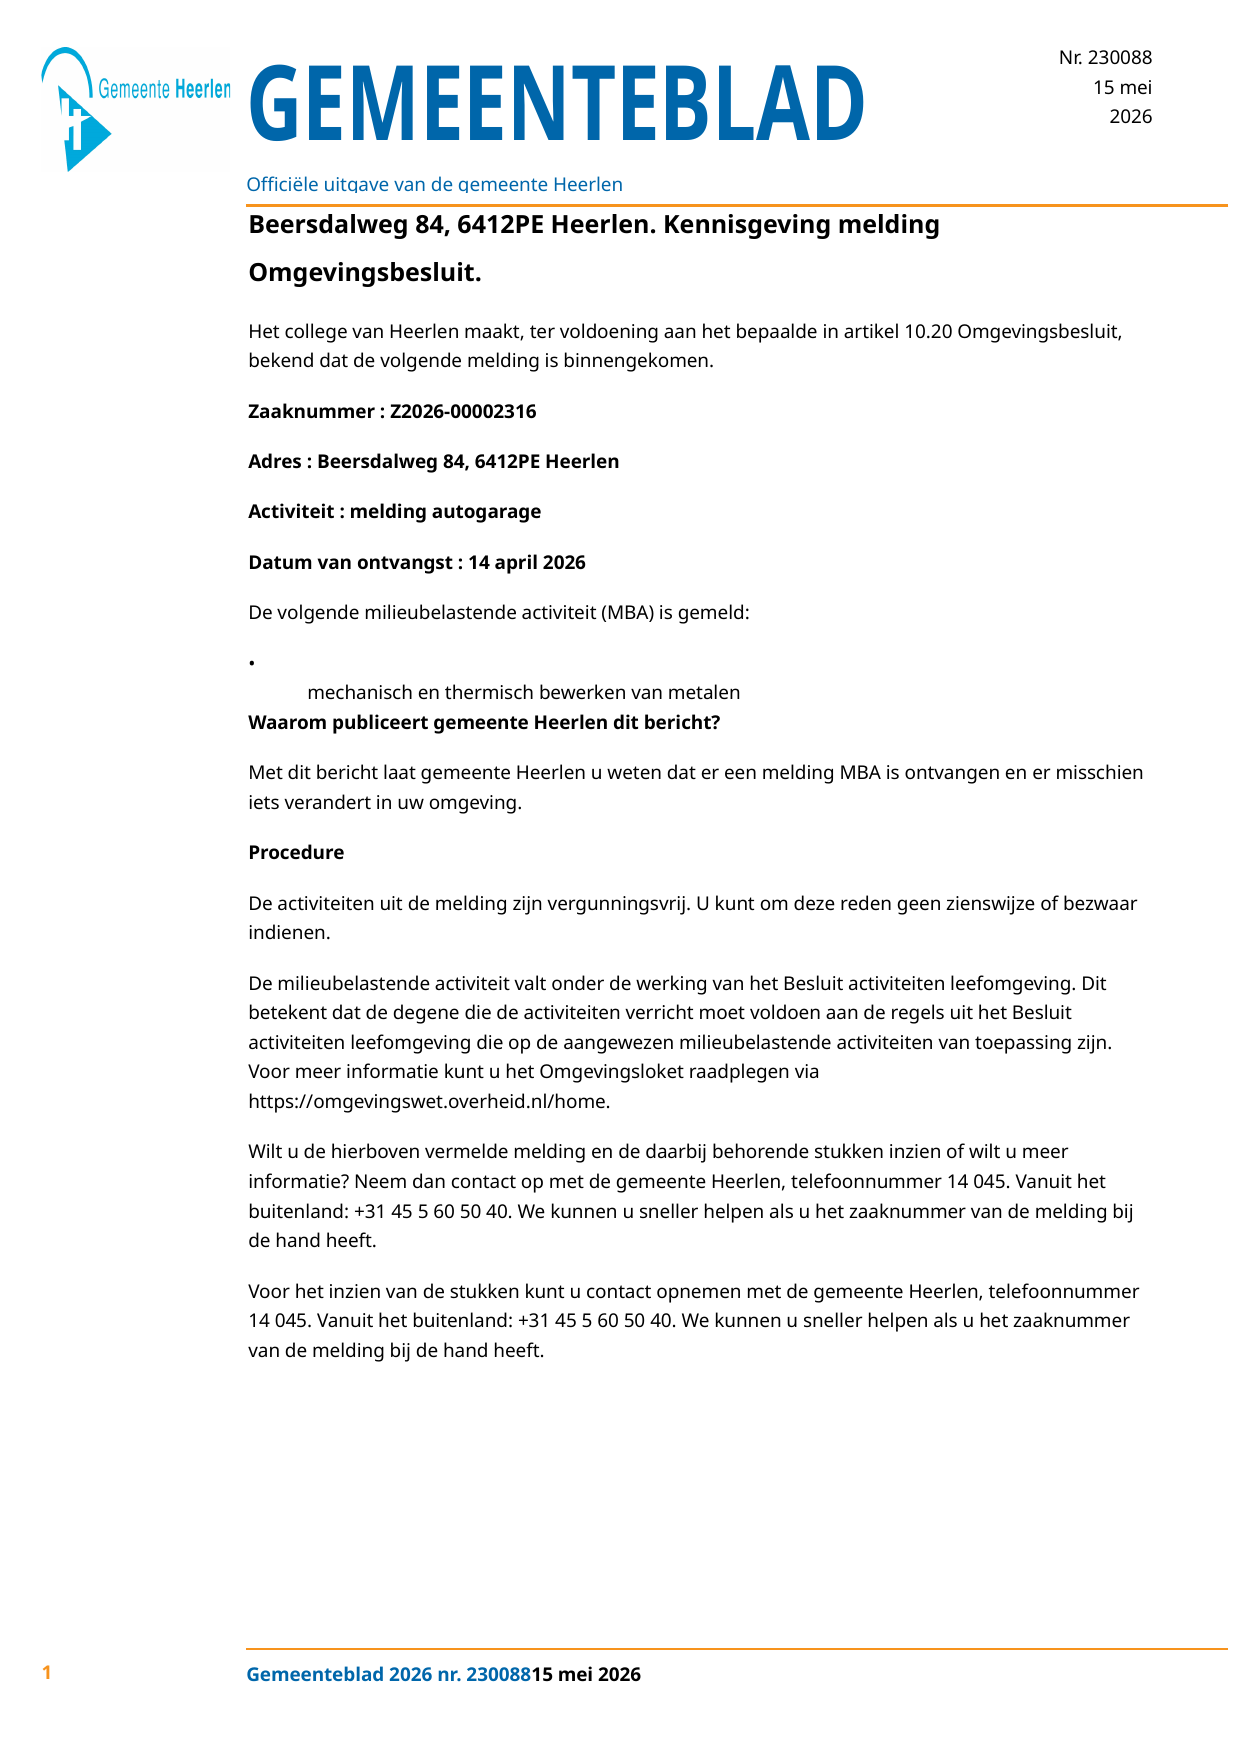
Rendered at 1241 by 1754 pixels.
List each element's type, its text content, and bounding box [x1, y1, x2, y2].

picture [41, 47, 59, 70]
text Zaaknummer : Z2026-00002316 [248, 398, 1152, 424]
text Procedure [248, 839, 1152, 865]
text Voor het inzien van de stukken kunt u contact opnemen met de gemeente Heerlen, telefoonnummer 14 045. Vanuit het buitenland: +31 45 5 60 50 40. We kunnen u sneller helpen als u het zaaknummer van de melding bij de hand heeft. [248, 1278, 1152, 1363]
text Beersdalweg 84, 6412PE Heerlen. Kennisgeving melding Omgevingsbesluit. [248, 207, 1152, 288]
text Datum van ontvangst : 14 april 2026 [248, 549, 1152, 575]
text Adres : Beersdalweg 84, 6412PE Heerlen [248, 448, 1152, 474]
text Waarom publiceert gemeente Heerlen dit bericht? [248, 709, 1152, 735]
text De volgende milieubelastende activiteit (MBA) is gemeld: [248, 599, 1152, 625]
text De activiteiten uit de melding zijn vergunningsvrij. U kunt om deze reden geen zienswijze of bezwaar indienen. [248, 890, 1152, 945]
text Activiteit : melding autogarage [248, 499, 1152, 524]
text Het college van Heerlen maakt, ter voldoening aan het bepaalde in artikel 10.20 Omgevingsbesluit, bekend dat de volgende melding is binnengekomen. [248, 318, 1152, 373]
text Wilt u de hierboven vermelde melding en de daarbij behorende stukken inzien of wilt u meer informatie? Neem dan contact op met de gemeente Heerlen, telefoonnummer 14 045. Vanuit het buitenland: +31 45 5 60 50 40. We kunnen u sneller helpen als u het zaaknummer van de melding bij de hand heeft. [248, 1139, 1152, 1253]
text De milieubelastende activiteit valt onder de werking van het Besluit activiteiten leefomgeving. Dit betekent dat de degene die de activiteiten verricht moet voldoen aan de regels uit het Besluit activiteiten leefomgeving die op de aangewezen milieubelastende activiteiten van toepassing zijn. Voor meer informatie kunt u het Omgevingsloket raadplegen via https://omgevingswet.overheid.nl/home. [248, 970, 1152, 1114]
text Met dit bericht laat gemeente Heerlen u weten dat er een melding MBA is ontvangen en er misschien iets verandert in uw omgeving. [248, 759, 1152, 815]
picture [41, 47, 231, 172]
list mechanisch en thermisch bewerken van metalen [248, 679, 1152, 705]
